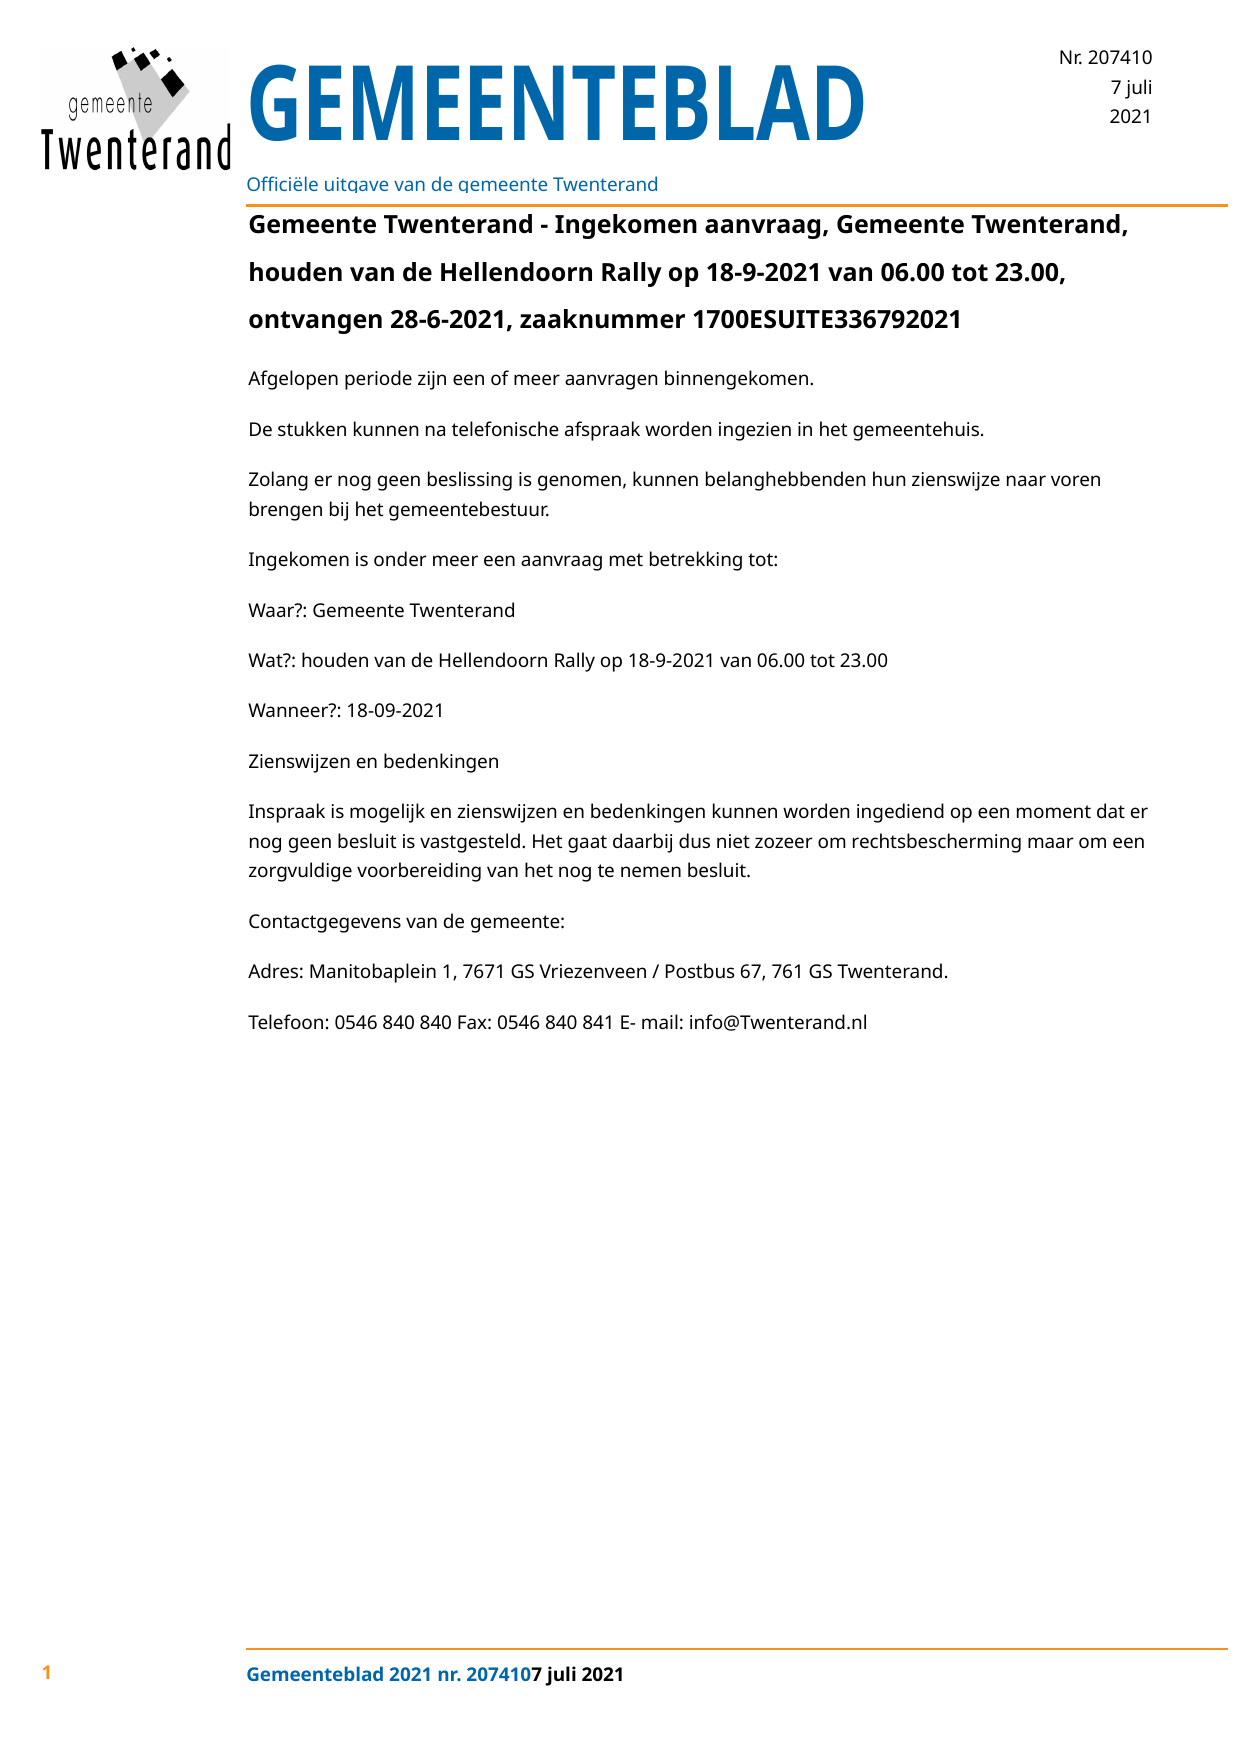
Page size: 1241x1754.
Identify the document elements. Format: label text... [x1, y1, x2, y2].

text Wat?: houden van de Hellendoorn Rally op 18-9-2021 van 06.00 tot 23.00 [248, 647, 1152, 673]
text Inspraak is mogelijk en zienswijzen en bedenkingen kunnen worden ingediend op een moment dat er nog geen besluit is vastgesteld. Het gaat daarbij dus niet zozeer om rechtsbescherming maar om een zorgvuldige voorbereiding van het nog te nemen besluit. [248, 798, 1152, 883]
text Contactgegevens van de gemeente: [248, 908, 1152, 934]
text Zolang er nog geen beslissing is genomen, kunnen belanghebbenden hun zienswijze naar voren brengen bij het gemeentebestuur. [248, 466, 1152, 522]
text Gemeente Twenterand - Ingekomen aanvraag, Gemeente Twenterand, houden van de Hellendoorn Rally op 18-9-2021 van 06.00 tot 23.00, ontvangen 28-6-2021, zaaknummer 1700ESUITE336792021 [248, 207, 1152, 336]
text Ingekomen is onder meer een aanvraag met betrekking tot: [248, 546, 1152, 572]
picture [41, 47, 231, 172]
text Zienswijzen en bedenkingen [248, 748, 1152, 774]
text De stukken kunnen na telefonische afspraak worden ingezien in het gemeentehuis. [248, 416, 1152, 442]
text Wanneer?: 18-09-2021 [248, 698, 1152, 723]
text Afgelopen periode zijn een of meer aanvragen binnengekomen. [248, 366, 1152, 391]
text Telefoon: 0546 840 840 Fax: 0546 840 841 E- mail: info@Twenterand.nl [248, 1009, 1152, 1034]
text Waar?: Gemeente Twenterand [248, 597, 1152, 622]
text Adres: Manitobaplein 1, 7671 GS Vriezenveen / Postbus 67, 761 GS Twenterand. [248, 958, 1152, 984]
